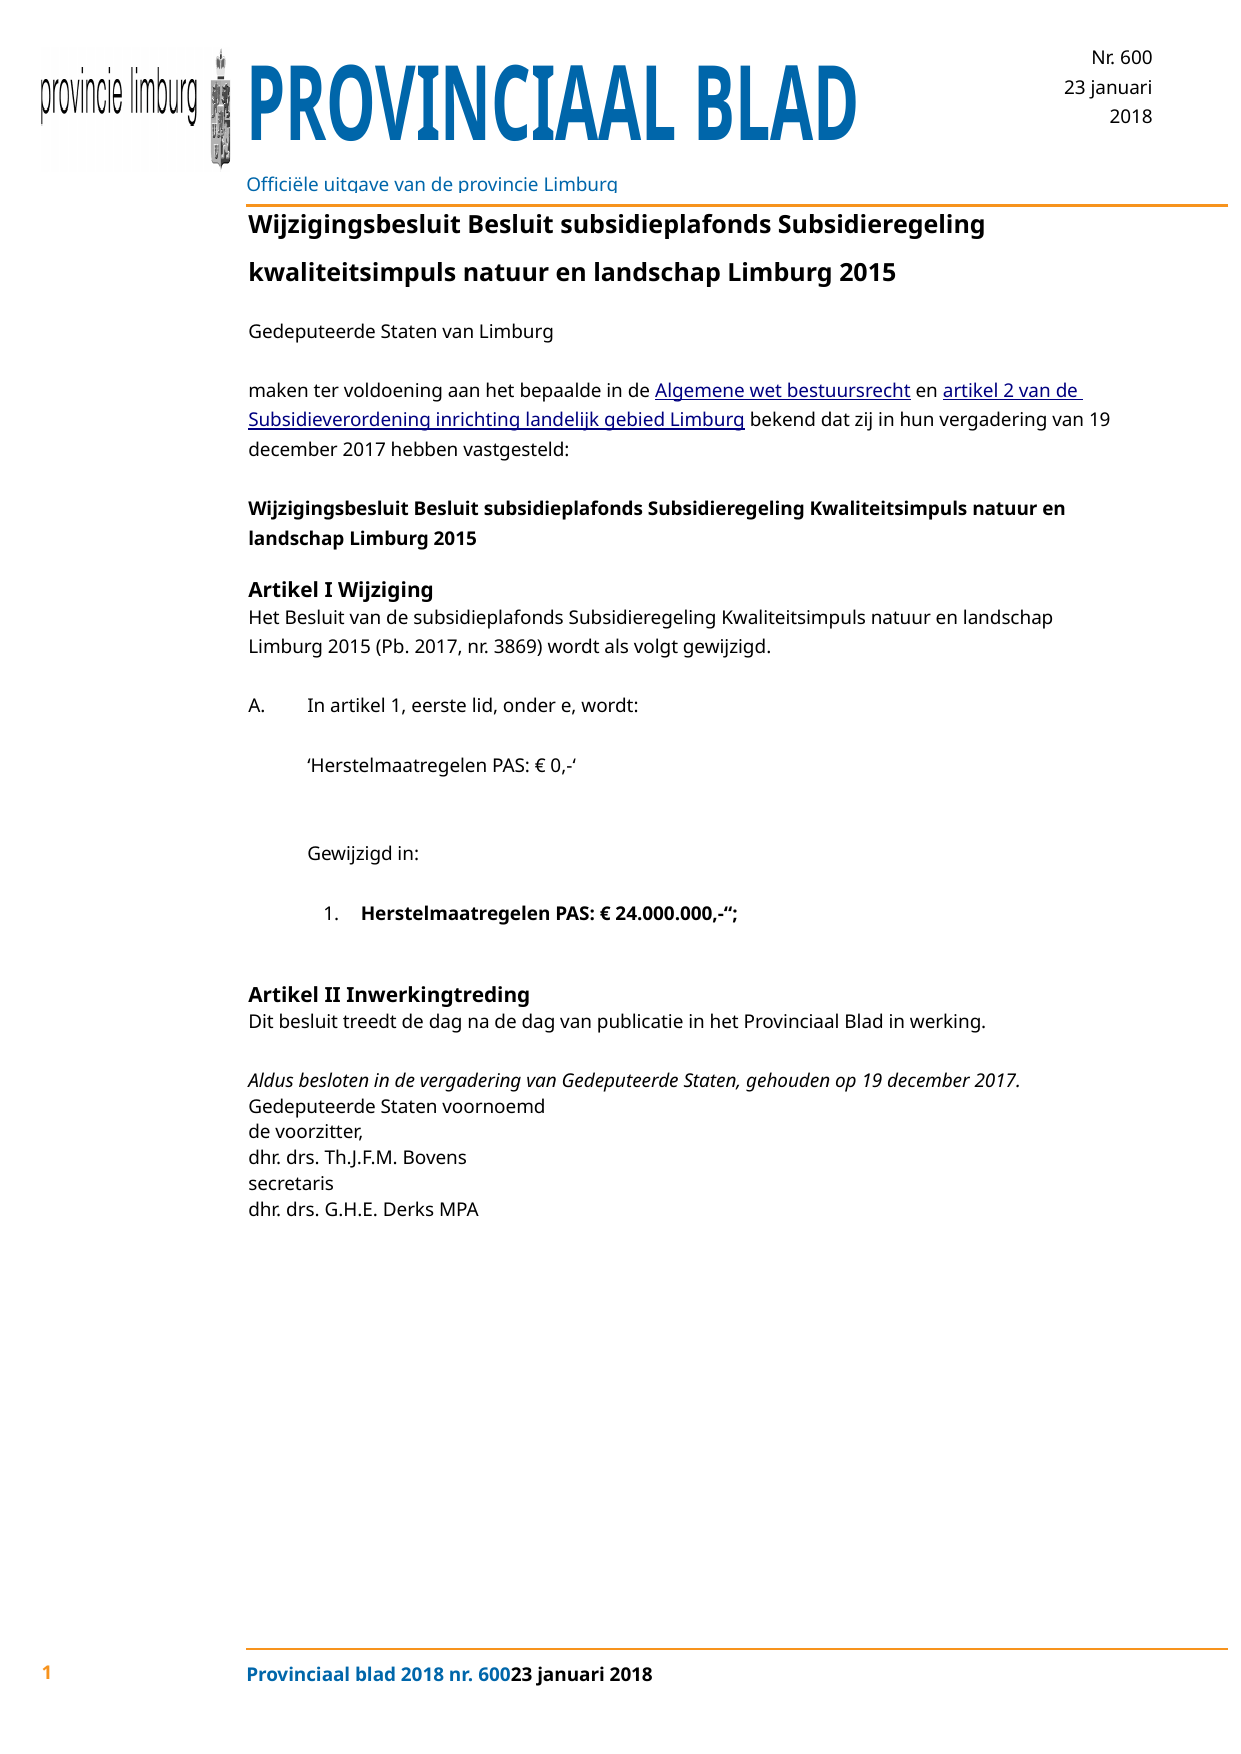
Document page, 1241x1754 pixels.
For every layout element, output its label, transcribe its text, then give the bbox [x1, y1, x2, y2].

text Artikel II Inwerkingtreding [248, 980, 1152, 1008]
list ‘Herstelmaatregelen PAS: € 0,-‘ [248, 752, 1152, 777]
text Dit besluit treedt de dag na de dag van publicatie in het Provinciaal Blad in werking. [248, 1008, 1152, 1034]
text Wijzigingsbesluit Besluit subsidieplafonds Subsidieregeling kwaliteitsimpuls natuur en landschap Limburg 2015 [248, 207, 1152, 288]
text Wijzigingsbesluit Besluit subsidieplafonds Subsidieregeling Kwaliteitsimpuls natuur en landschap Limburg 2015 [248, 495, 1152, 551]
text Gedeputeerde Staten voornoemd [248, 1093, 1152, 1119]
text maken ter voldoening aan het bepaalde in de Algemene wet bestuursrecht en artikel 2 van de Subsidieverordening inrichting landelijk gebied Limburg bekend dat zij in hun vergadering van 19 december 2017 hebben vastgesteld: [248, 377, 1152, 462]
text dhr. drs. G.H.E. Derks MPA [248, 1196, 1152, 1222]
text secretaris [248, 1170, 1152, 1196]
list In artikel 1, eerste lid, onder e, wordt: [248, 693, 1152, 718]
text dhr. drs. Th.J.F.M. Bovens [248, 1144, 1152, 1170]
list Gewijzigd in: [248, 841, 1152, 866]
text Het Besluit van de subsidieplafonds Subsidieregeling Kwaliteitsimpuls natuur en landschap Limburg 2015 (Pb. 2017, nr. 3869) wordt als volgt gewijzigd. [248, 604, 1152, 659]
text Aldus besloten in de vergadering van Gedeputeerde Staten, gehouden op 19 december 2017. [248, 1067, 1152, 1093]
text Gedeputeerde Staten van Limburg [248, 318, 1152, 344]
text Artikel I Wijziging [248, 575, 1152, 604]
picture [41, 47, 231, 172]
text de voorzitter, [248, 1119, 1152, 1144]
list Herstelmaatregelen PAS: € 24.000.000,-“; [323, 900, 1152, 925]
